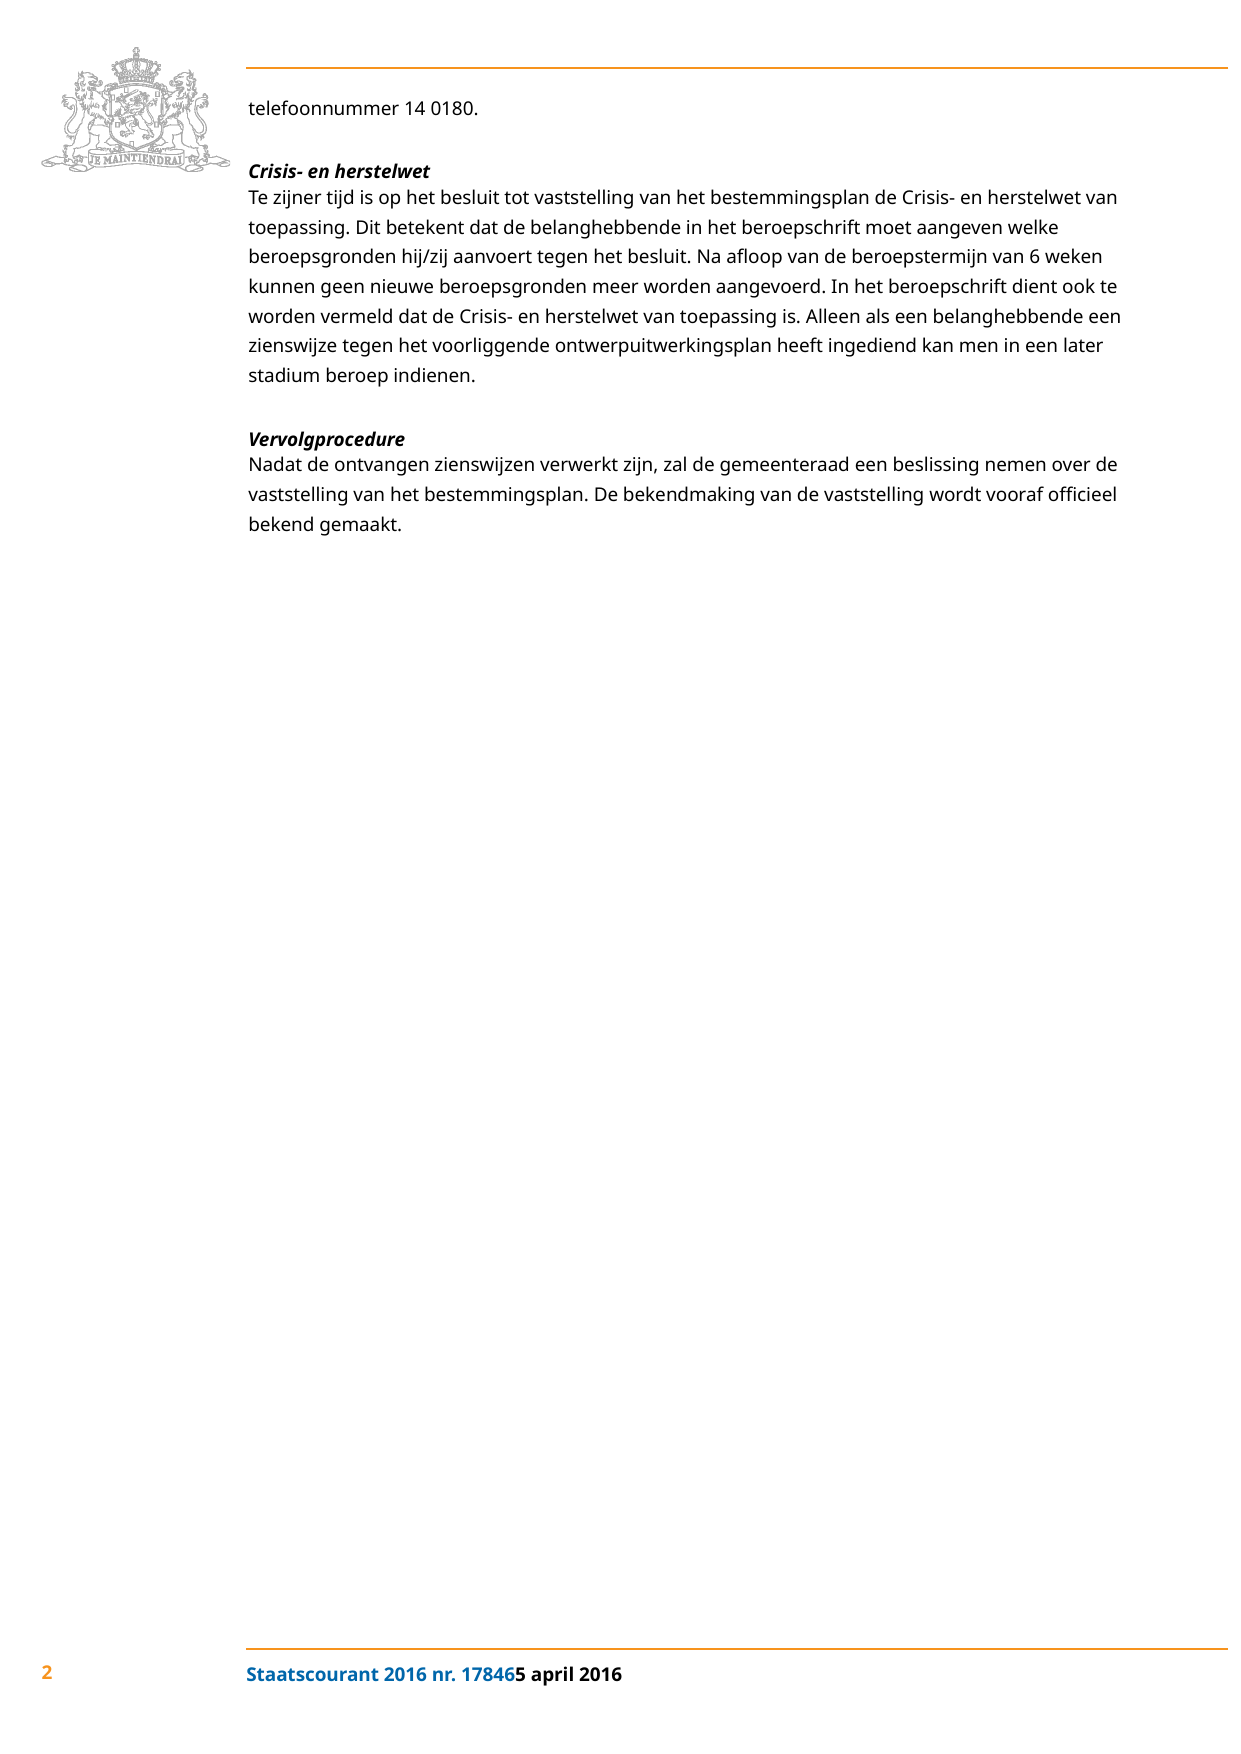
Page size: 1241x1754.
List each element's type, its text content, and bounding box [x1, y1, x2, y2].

text Nadat de ontvangen zienswijzen verwerkt zijn, zal de gemeenteraad een beslissing nemen over de vaststelling van het bestemmingsplan. De bekendmaking van de vaststelling wordt vooraf officieel bekend gemaakt. [248, 452, 1152, 537]
text telefoonnummer 14 0180. [248, 95, 1152, 121]
text Vervolgprocedure [248, 426, 1152, 452]
picture [41, 47, 231, 172]
text Crisis- en herstelwet [248, 159, 1152, 184]
text Te zijner tijd is op het besluit tot vaststelling van het bestemmingsplan de Crisis- en herstelwet van toepassing. Dit betekent dat de belanghebbende in het beroepschrift moet aangeven welke beroepsgronden hij/zij aanvoert tegen het besluit. Na afloop van de beroepstermijn van 6 weken kunnen geen nieuwe beroepsgronden meer worden aangevoerd. In het beroepschrift dient ook te worden vermeld dat de Crisis- en herstelwet van toepassing is. Alleen als een belanghebbende een zienswijze tegen het voorliggende ontwerpuitwerkingsplan heeft ingediend kan men in een later stadium beroep indienen. [248, 184, 1152, 388]
